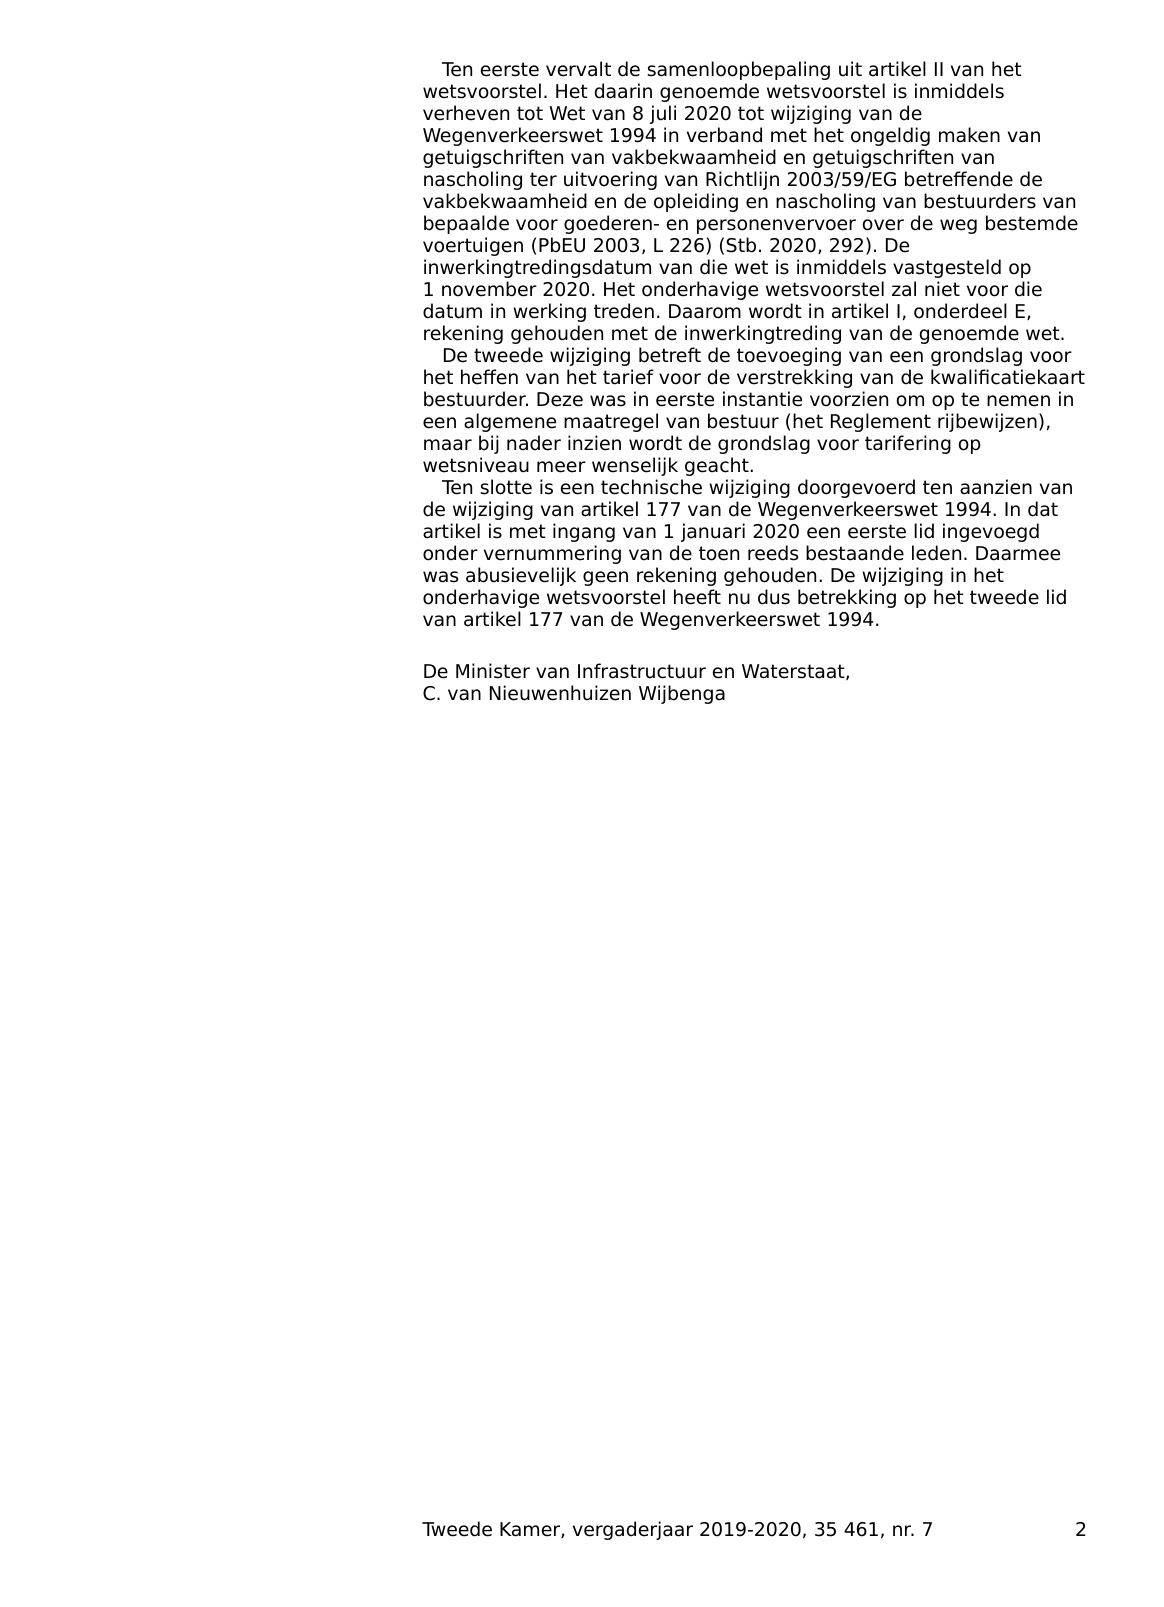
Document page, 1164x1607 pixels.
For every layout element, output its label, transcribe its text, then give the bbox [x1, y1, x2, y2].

text Ten eerste vervalt de samenloopbepaling uit artikel II van het wetsvoorstel. Het daarin genoemde wetsvoorstel is inmiddels verheven tot Wet van 8 juli 2020 tot wijziging van de Wegenverkeerswet 1994 in verband met het ongeldig maken van getuigschriften van vakbekwaamheid en getuigschriften van nascholing ter uitvoering van Richtlijn 2003/59/EG betreffende de vakbekwaamheid en de opleiding en nascholing van bestuurders van bepaalde voor goederen- en personenvervoer over de weg bestemde voertuigen (PbEU 2003, L 226) (Stb. 2020, 292). De inwerkingtredingsdatum van die wet is inmiddels vastgesteld op 1 november 2020. Het onderhavige wetsvoorstel zal niet voor die datum in werking treden. Daarom wordt in artikel I, onderdeel E, rekening gehouden met de inwerkingtreding van de genoemde wet. [422, 59, 1087, 345]
text De tweede wijziging betreft de toevoeging van een grondslag voor het heffen van het tarief voor de verstrekking van de kwalificatiekaart bestuurder. Deze was in eerste instantie voorzien om op te nemen in een algemene maatregel van bestuur (het Reglement rijbewijzen), maar bij nader inzien wordt de grondslag voor tarifering op wetsniveau meer wenselijk geacht. [422, 345, 1087, 477]
text Ten slotte is een technische wijziging doorgevoerd ten aanzien van de wijziging van artikel 177 van de Wegenverkeerswet 1994. In dat artikel is met ingang van 1 januari 2020 een eerste lid ingevoegd onder vernummering van de toen reeds bestaande leden. Daarmee was abusievelijk geen rekening gehouden. De wijziging in het onderhavige wetsvoorstel heeft nu dus betrekking op het tweede lid van artikel 177 van de Wegenverkeerswet 1994. [422, 477, 1087, 631]
text De Minister van Infrastructuur en Waterstaat, C. van Nieuwenhuizen Wijbenga [422, 661, 1087, 704]
